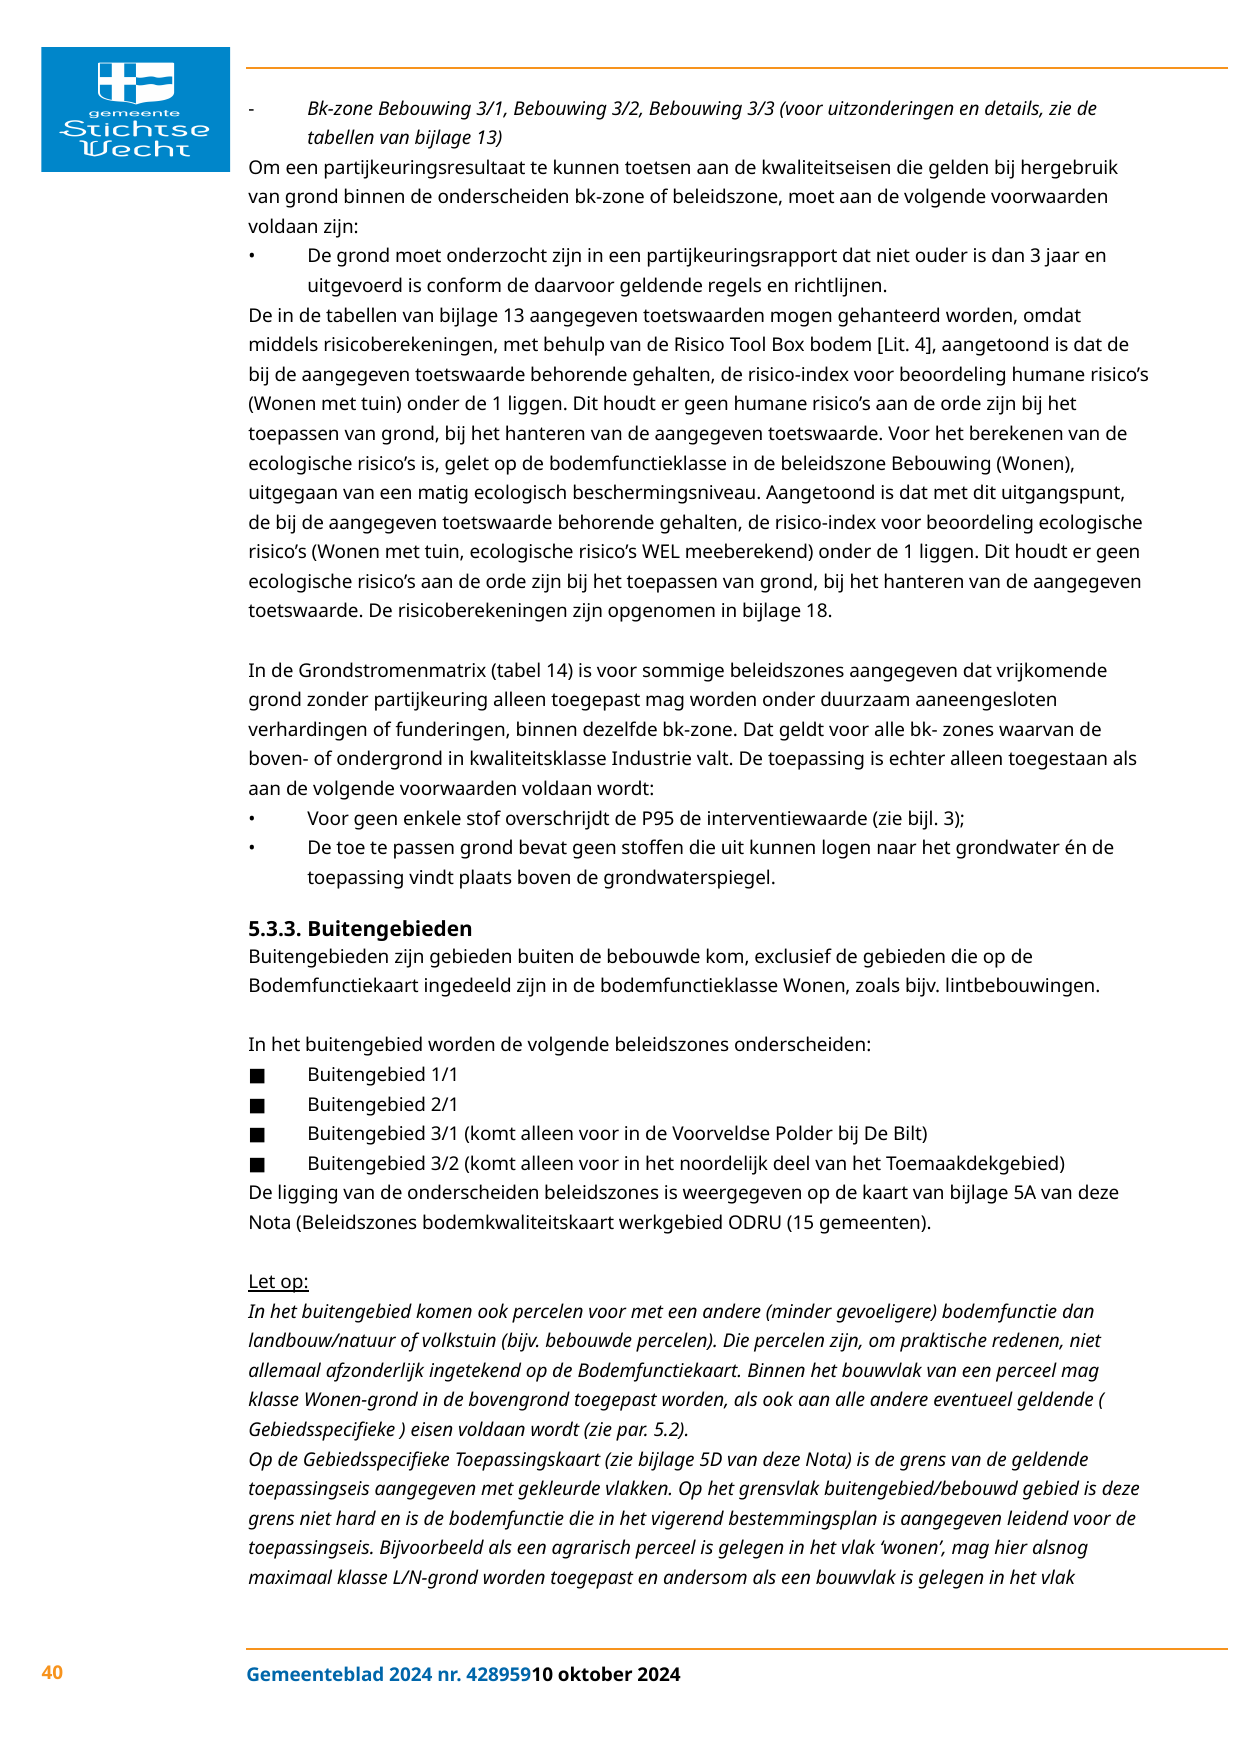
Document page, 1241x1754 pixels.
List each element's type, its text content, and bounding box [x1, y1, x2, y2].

list Buitengebied 3/2 (komt alleen voor in het noordelijk deel van het Toemaakdekgebied) [248, 1150, 1152, 1176]
list Buitengebied 2/1 [248, 1091, 1152, 1116]
text De ligging van de onderscheiden beleidszones is weergegeven op de kaart van bijlage 5A van deze Nota (Beleidszones bodemkwaliteitskaart werkgebied ODRU (15 gemeenten). [248, 1179, 1152, 1235]
picture [137, 63, 174, 103]
text Buitengebieden zijn gebieden buiten de bebouwde kom, exclusief de gebieden die op de Bodemfunctiekaart ingedeeld zijn in de bodemfunctieklasse Wonen, zoals bijv. lintbebouwingen. [248, 943, 1152, 998]
list Buitengebied 1/1 [248, 1061, 1152, 1087]
list De toe te passen grond bevat geen stoffen die uit kunnen logen naar het grondwater én de toepassing vindt plaats boven de grondwaterspiegel. [248, 834, 1152, 890]
list Voor geen enkele stof overschrijdt de P95 de interventiewaarde (zie bijl. 3); [248, 805, 1152, 831]
list Bk-zone Bebouwing 3/1, Bebouwing 3/2, Bebouwing 3/3 (voor uitzonderingen en details, zie de tabellen van bijlage 13) [248, 95, 1152, 150]
table_header Let op: In het buitengebied komen ook percelen voor met een andere (minder gevoeligere) bodemfunctie dan landbouw/natuur of volkstuin (bijv. bebouwde percelen). Die percelen zijn, om praktische redenen, niet allemaal afzonderlijk ingetekend op de Bodemfunctiekaart. Binnen het bouwvlak van een perceel mag klasse Wonen-grond in de bovengrond toegepast worden, als ook aan alle andere eventueel geldende ( Gebiedsspecifieke ) eisen voldaan wordt (zie par. 5.2). Op de Gebiedsspecifieke Toepassingskaart (zie bijlage 5D van deze Nota) is de grens van de geldende toepassingseis aangegeven met gekleurde vlakken. Op het grensvlak buitengebied/bebouwd gebied is deze grens niet hard en is de bodemfunctie die in het vigerend bestemmingsplan is aangegeven leidend voor de toepassingseis. Bijvoorbeeld als een agrarisch perceel is gelegen in het vlak ‘wonen’, mag hier alsnog maximaal klasse L/N-grond worden toegepast en andersom als een bouwvlak is gelegen in het vlak [248, 1268, 1152, 1590]
text Om een partijkeuringsresultaat te kunnen toetsen aan de kwaliteitseisen die gelden bij hergebruik van grond binnen de onderscheiden bk-zone of beleidszone, moet aan de volgende voorwaarden voldaan zijn: [248, 154, 1152, 239]
picture [99, 63, 135, 101]
list Buitengebied 3/1 (komt alleen voor in de Voorveldse Polder bij De Bilt) [248, 1120, 1152, 1146]
text In de Grondstromenmatrix (tabel 14) is voor sommige beleidszones aangegeven dat vrijkomende grond zonder partijkeuring alleen toegepast mag worden onder duurzaam aaneengesloten verhardingen of funderingen, binnen dezelfde bk-zone. Dat geldt voor alle bk- zones waarvan de boven- of ondergrond in kwaliteitsklasse Industrie valt. De toepassing is echter alleen toegestaan als aan de volgende voorwaarden voldaan wordt: [248, 657, 1152, 801]
text 5.3.3. Buitengebieden [248, 914, 1152, 943]
text De in de tabellen van bijlage 13 aangegeven toetswaarden mogen gehanteerd worden, omdat middels risicoberekeningen, met behulp van de Risico Tool Box bodem [Lit. 4], aangetoond is dat de bij de aangegeven toetswaarde behorende gehalten, de risico-index voor beoordeling humane risico’s (Wonen met tuin) onder de 1 liggen. Dit houdt er geen humane risico’s aan de orde zijn bij het toepassen van grond, bij het hanteren van de aangegeven toetswaarde. Voor het berekenen van de ecologische risico’s is, gelet op de bodemfunctieklasse in de beleidszone Bebouwing (Wonen), uitgegaan van een matig ecologisch beschermingsniveau. Aangetoond is dat met dit uitgangspunt, de bij de aangegeven toetswaarde behorende gehalten, de risico-index voor beoordeling ecologische risico’s (Wonen met tuin, ecologische risico’s WEL meeberekend) onder de 1 liggen. Dit houdt er geen ecologische risico’s aan de orde zijn bij het toepassen van grond, bij het hanteren van de aangegeven toetswaarde. De risicoberekeningen zijn opgenomen in bijlage 18. [248, 302, 1152, 623]
text In het buitengebied worden de volgende beleidszones onderscheiden: [248, 1032, 1152, 1057]
list De grond moet onderzocht zijn in een partijkeuringsrapport dat niet ouder is dan 3 jaar en uitgevoerd is conform de daarvoor geldende regels en richtlijnen. [248, 243, 1152, 298]
